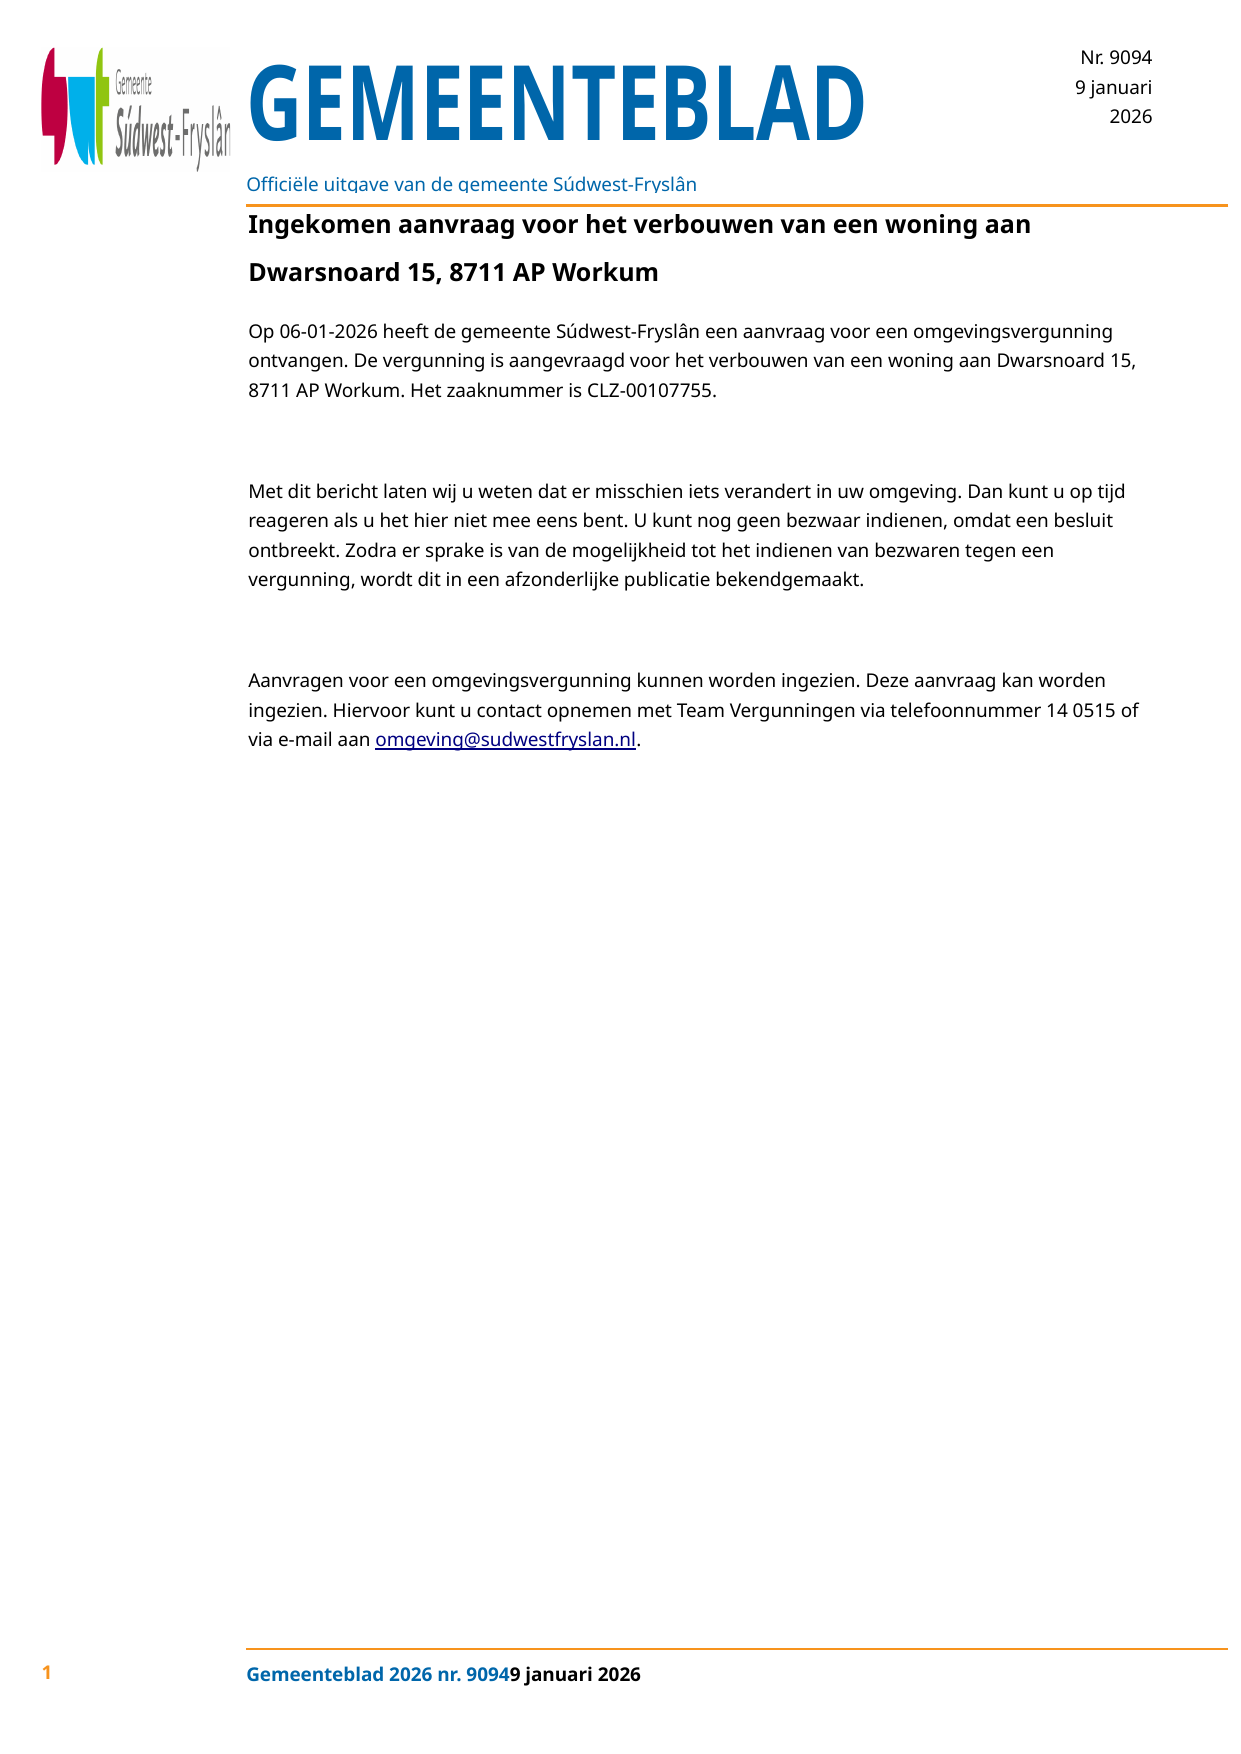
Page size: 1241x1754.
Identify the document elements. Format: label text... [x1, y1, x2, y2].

picture [41, 47, 231, 172]
text Aanvragen voor een omgevingsvergunning kunnen worden ingezien. Deze aanvraag kan worden ingezien. Hiervoor kunt u contact opnemen met Team Vergunningen via telefoonnummer 14 0515 of via e-mail aan omgeving@sudwestfryslan.nl. [248, 667, 1152, 752]
text Met dit bericht laten wij u weten dat er misschien iets verandert in uw omgeving. Dan kunt u op tijd reageren als u het hier niet mee eens bent. U kunt nog geen bezwaar indienen, omdat een besluit ontbreekt. Zodra er sprake is van de mogelijkheid tot het indienen van bezwaren tegen een vergunning, wordt dit in een afzonderlijke publicatie bekendgemaakt. [248, 478, 1152, 592]
text Ingekomen aanvraag voor het verbouwen van een woning aan Dwarsnoard 15, 8711 AP Workum [248, 207, 1152, 288]
text Op 06-01-2026 heeft de gemeente Súdwest-Fryslân een aanvraag voor een omgevingsvergunning ontvangen. De vergunning is aangevraagd voor het verbouwen van een woning aan Dwarsnoard 15, 8711 AP Workum. Het zaaknummer is CLZ-00107755. [248, 318, 1152, 403]
